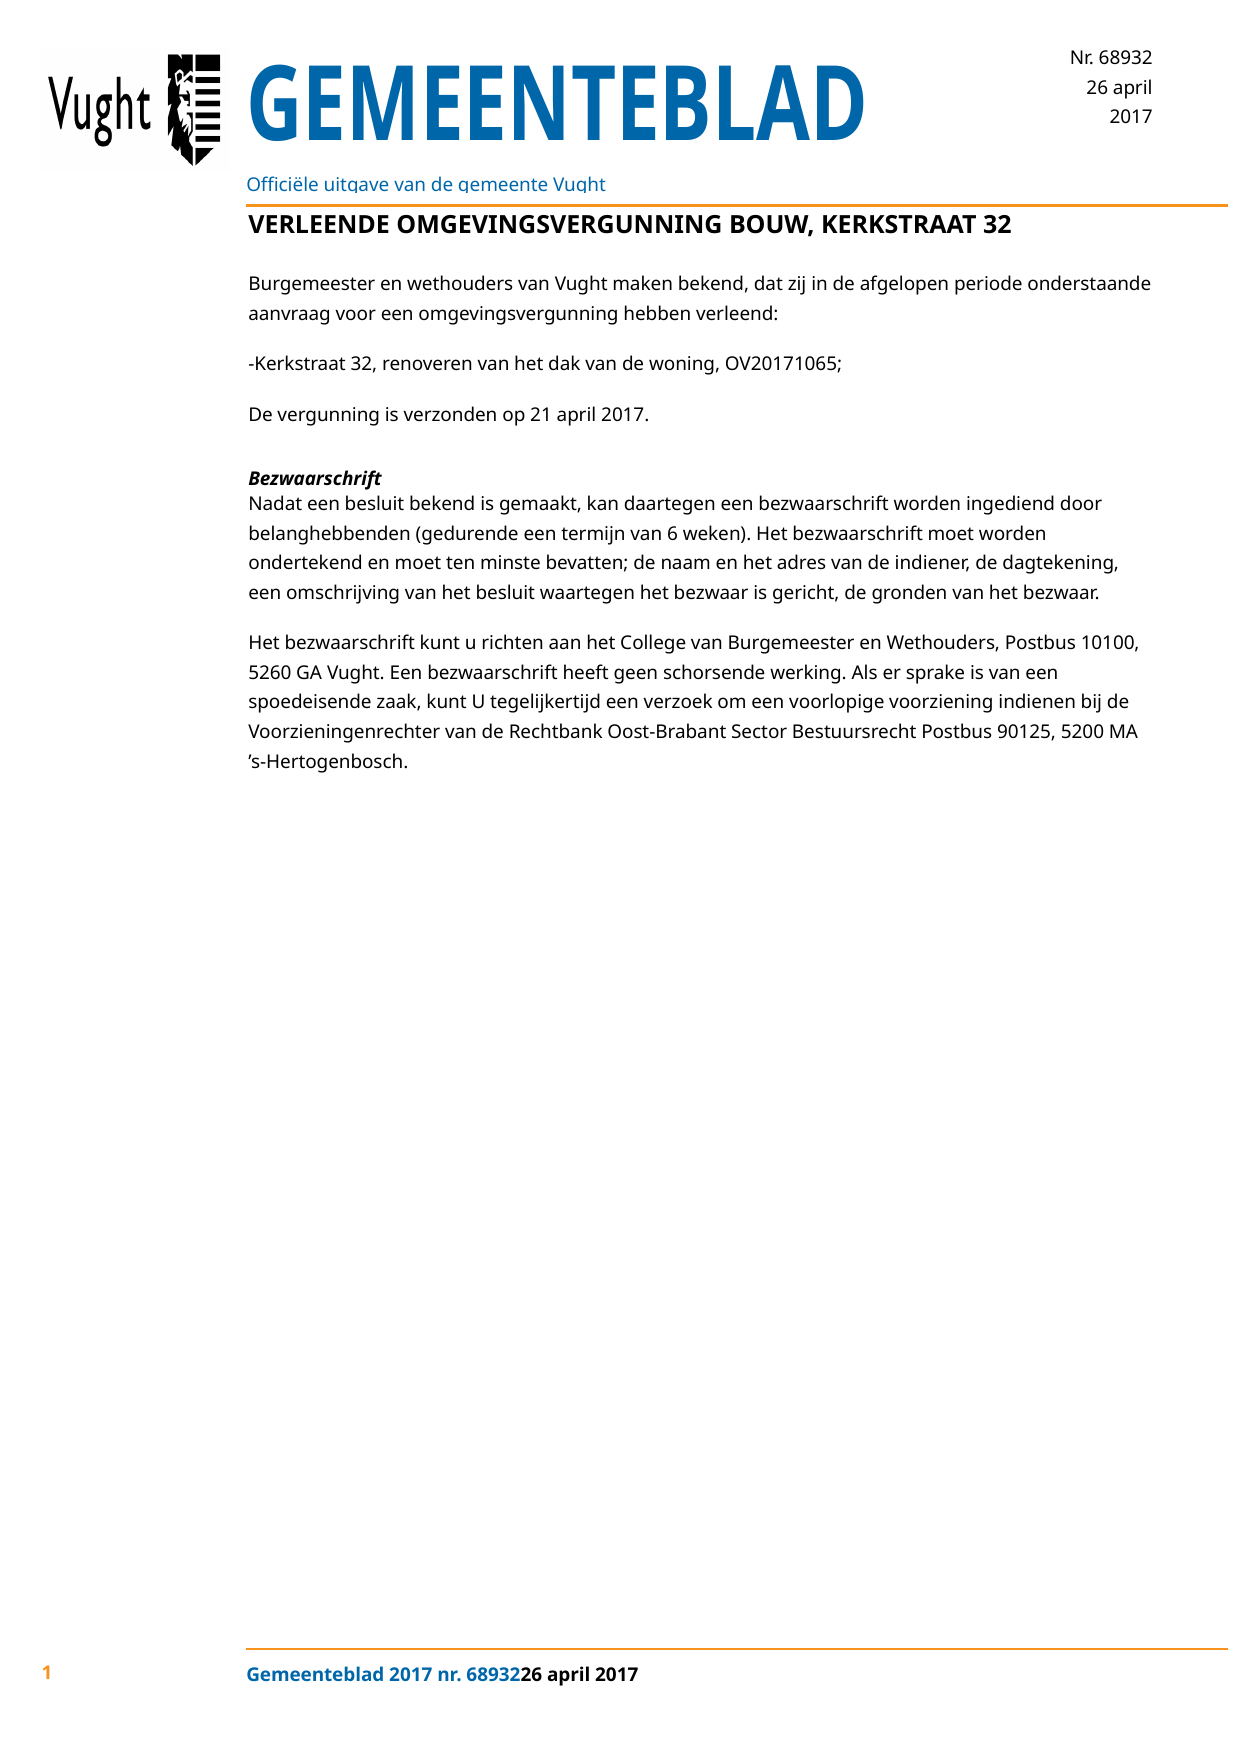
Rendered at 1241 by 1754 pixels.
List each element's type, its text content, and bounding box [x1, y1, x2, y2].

text -Kerkstraat 32, renoveren van het dak van de woning, OV20171065; [248, 350, 1152, 376]
text VERLEENDE OMGEVINGSVERGUNNING BOUW, KERKSTRAAT 32 [248, 207, 1152, 241]
text Burgemeester en wethouders van Vught maken bekend, dat zij in de afgelopen periode onderstaande aanvraag voor een omgevingsvergunning hebben verleend: [248, 270, 1152, 326]
text Nadat een besluit bekend is gemaakt, kan daartegen een bezwaarschrift worden ingediend door belanghebbenden (gedurende een termijn van 6 weken). Het bezwaarschrift moet worden ondertekend en moet ten minste bevatten; de naam en het adres van de indiener, de dagtekening, een omschrijving van het besluit waartegen het bezwaar is gericht, de gronden van het bezwaar. [248, 490, 1152, 605]
text Het bezwaarschrift kunt u richten aan het College van Burgemeester en Wethouders, Postbus 10100, 5260 GA Vught. Een bezwaarschrift heeft geen schorsende werking. Als er sprake is van een spoedeisende zaak, kunt U tegelijkertijd een verzoek om een voorlopige voorziening indienen bij de Voorzieningenrechter van de Rechtbank Oost-Brabant Sector Bestuursrecht Postbus 90125, 5200 MA ’s-Hertogenbosch. [248, 629, 1152, 774]
text De vergunning is verzonden op 21 april 2017. [248, 401, 1152, 426]
picture [41, 47, 231, 172]
text Bezwaarschrift [248, 465, 1152, 490]
